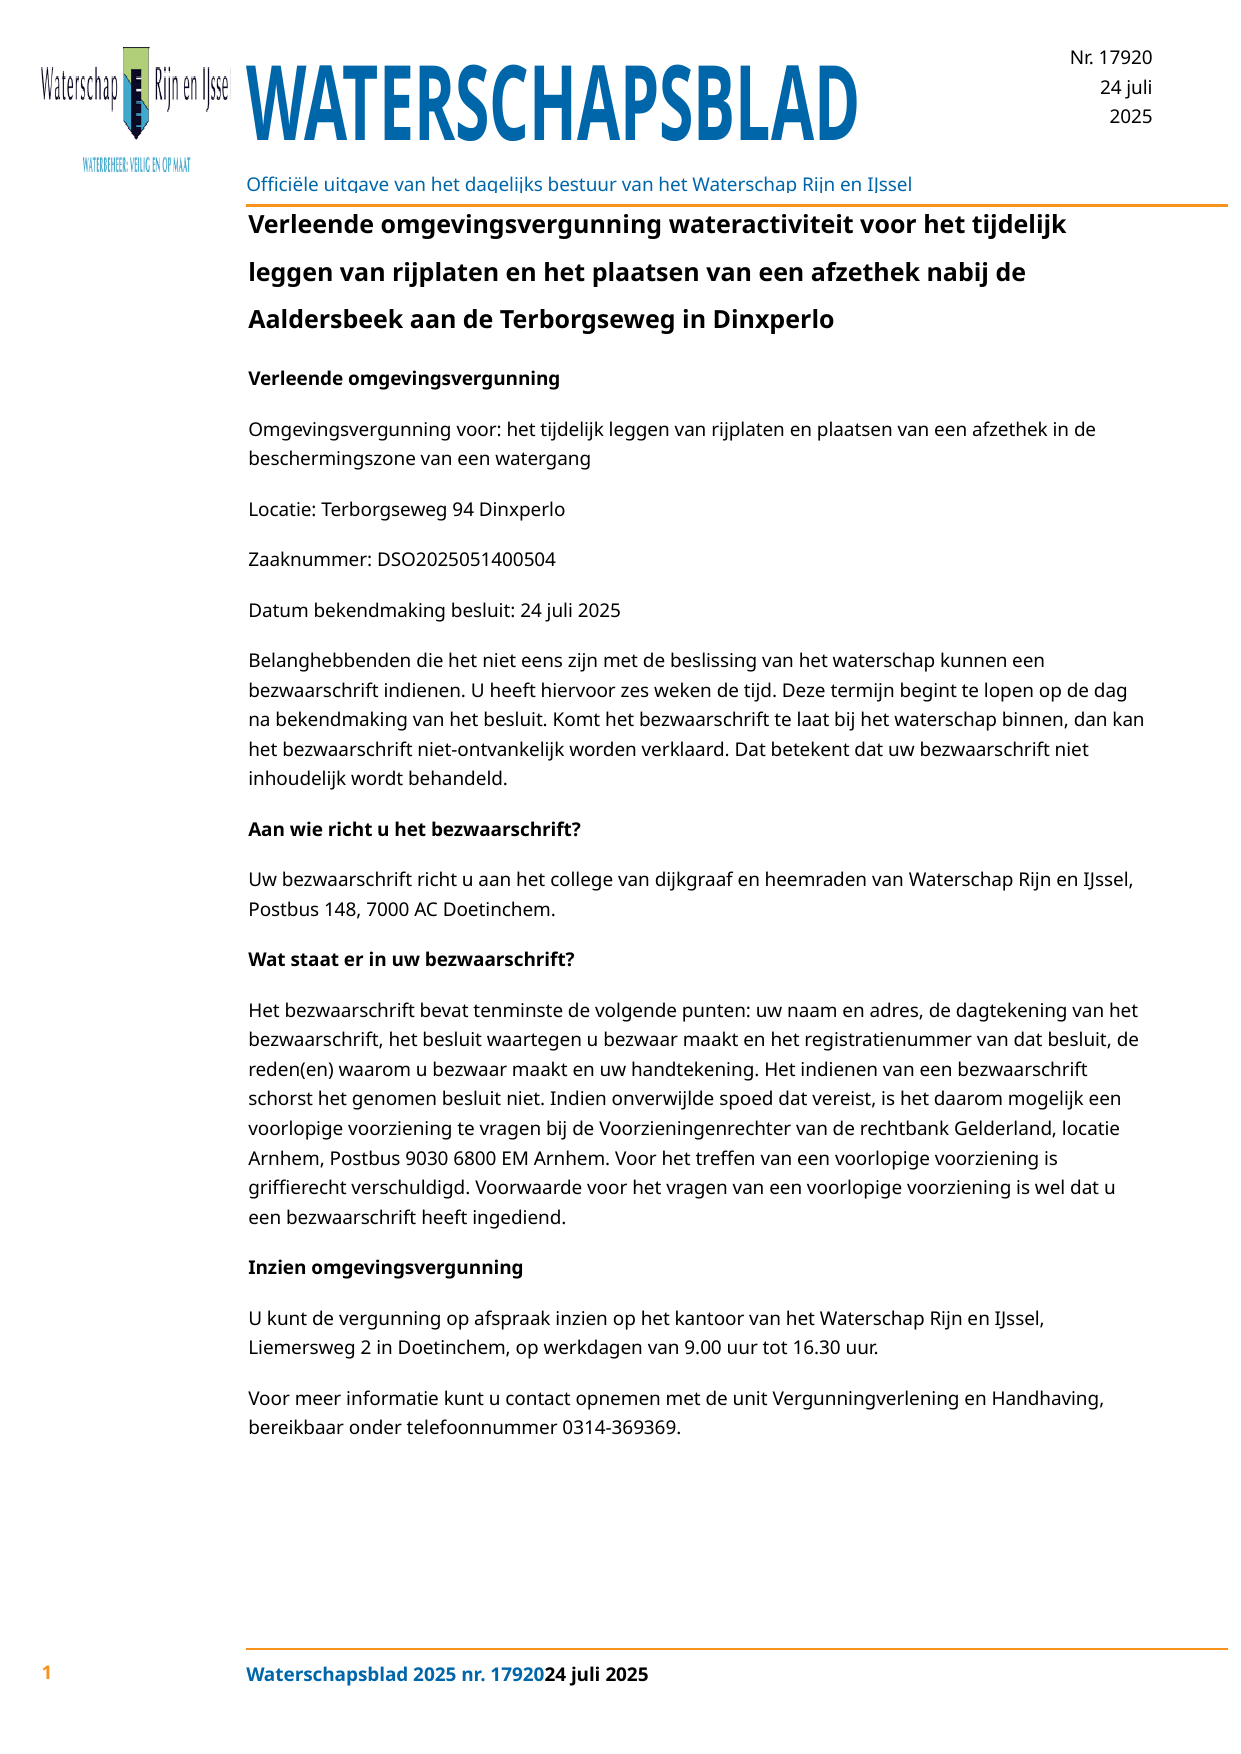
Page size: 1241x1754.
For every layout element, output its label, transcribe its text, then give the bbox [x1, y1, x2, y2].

text Omgevingsvergunning voor: het tijdelijk leggen van rijplaten en plaatsen van een afzethek in de beschermingszone van een watergang [248, 416, 1152, 471]
text Datum bekendmaking besluit: 24 juli 2025 [248, 597, 1152, 622]
text Belanghebbenden die het niet eens zijn met de beslissing van het waterschap kunnen een bezwaarschrift indienen. U heeft hiervoor zes weken de tijd. Deze termijn begint te lopen op de dag na bekendmaking van het besluit. Komt het bezwaarschrift te laat bij het waterschap binnen, dan kan het bezwaarschrift niet-ontvankelijk worden verklaard. Dat betekent dat uw bezwaarschrift niet inhoudelijk wordt behandeld. [248, 647, 1152, 791]
text Zaaknummer: DSO2025051400504 [248, 546, 1152, 572]
text Wat staat er in uw bezwaarschrift? [248, 946, 1152, 972]
text Verleende omgevingsvergunning [248, 366, 1152, 391]
picture [41, 47, 231, 172]
text Aan wie richt u het bezwaarschrift? [248, 816, 1152, 842]
text Locatie: Terborgseweg 94 Dinxperlo [248, 496, 1152, 522]
text Voor meer informatie kunt u contact opnemen met de unit Vergunningverlening en Handhaving, bereikbaar onder telefoonnummer 0314-369369. [248, 1385, 1152, 1440]
text Inzien omgevingsvergunning [248, 1254, 1152, 1280]
text Verleende omgevingsvergunning wateractiviteit voor het tijdelijk leggen van rijplaten en het plaatsen van een afzethek nabij de Aaldersbeek aan de Terborgseweg in Dinxperlo [248, 207, 1152, 336]
text Het bezwaarschrift bevat tenminste de volgende punten: uw naam en adres, de dagtekening van het bezwaarschrift, het besluit waartegen u bezwaar maakt en het registratienummer van dat besluit, de reden(en) waarom u bezwaar maakt en uw handtekening. Het indienen van een bezwaarschrift schorst het genomen besluit niet. Indien onverwijlde spoed dat vereist, is het daarom mogelijk een voorlopige voorziening te vragen bij de Voorzieningenrechter van de rechtbank Gelderland, locatie Arnhem, Postbus 9030 6800 EM Arnhem. Voor het treffen van een voorlopige voorziening is griffierecht verschuldigd. Voorwaarde voor het vragen van een voorlopige voorziening is wel dat u een bezwaarschrift heeft ingediend. [248, 997, 1152, 1229]
text Uw bezwaarschrift richt u aan het college van dijkgraaf en heemraden van Waterschap Rijn en IJssel, Postbus 148, 7000 AC Doetinchem. [248, 866, 1152, 922]
text U kunt de vergunning op afspraak inzien op het kantoor van het Waterschap Rijn en IJssel, Liemersweg 2 in Doetinchem, op werkdagen van 9.00 uur tot 16.30 uur. [248, 1305, 1152, 1360]
